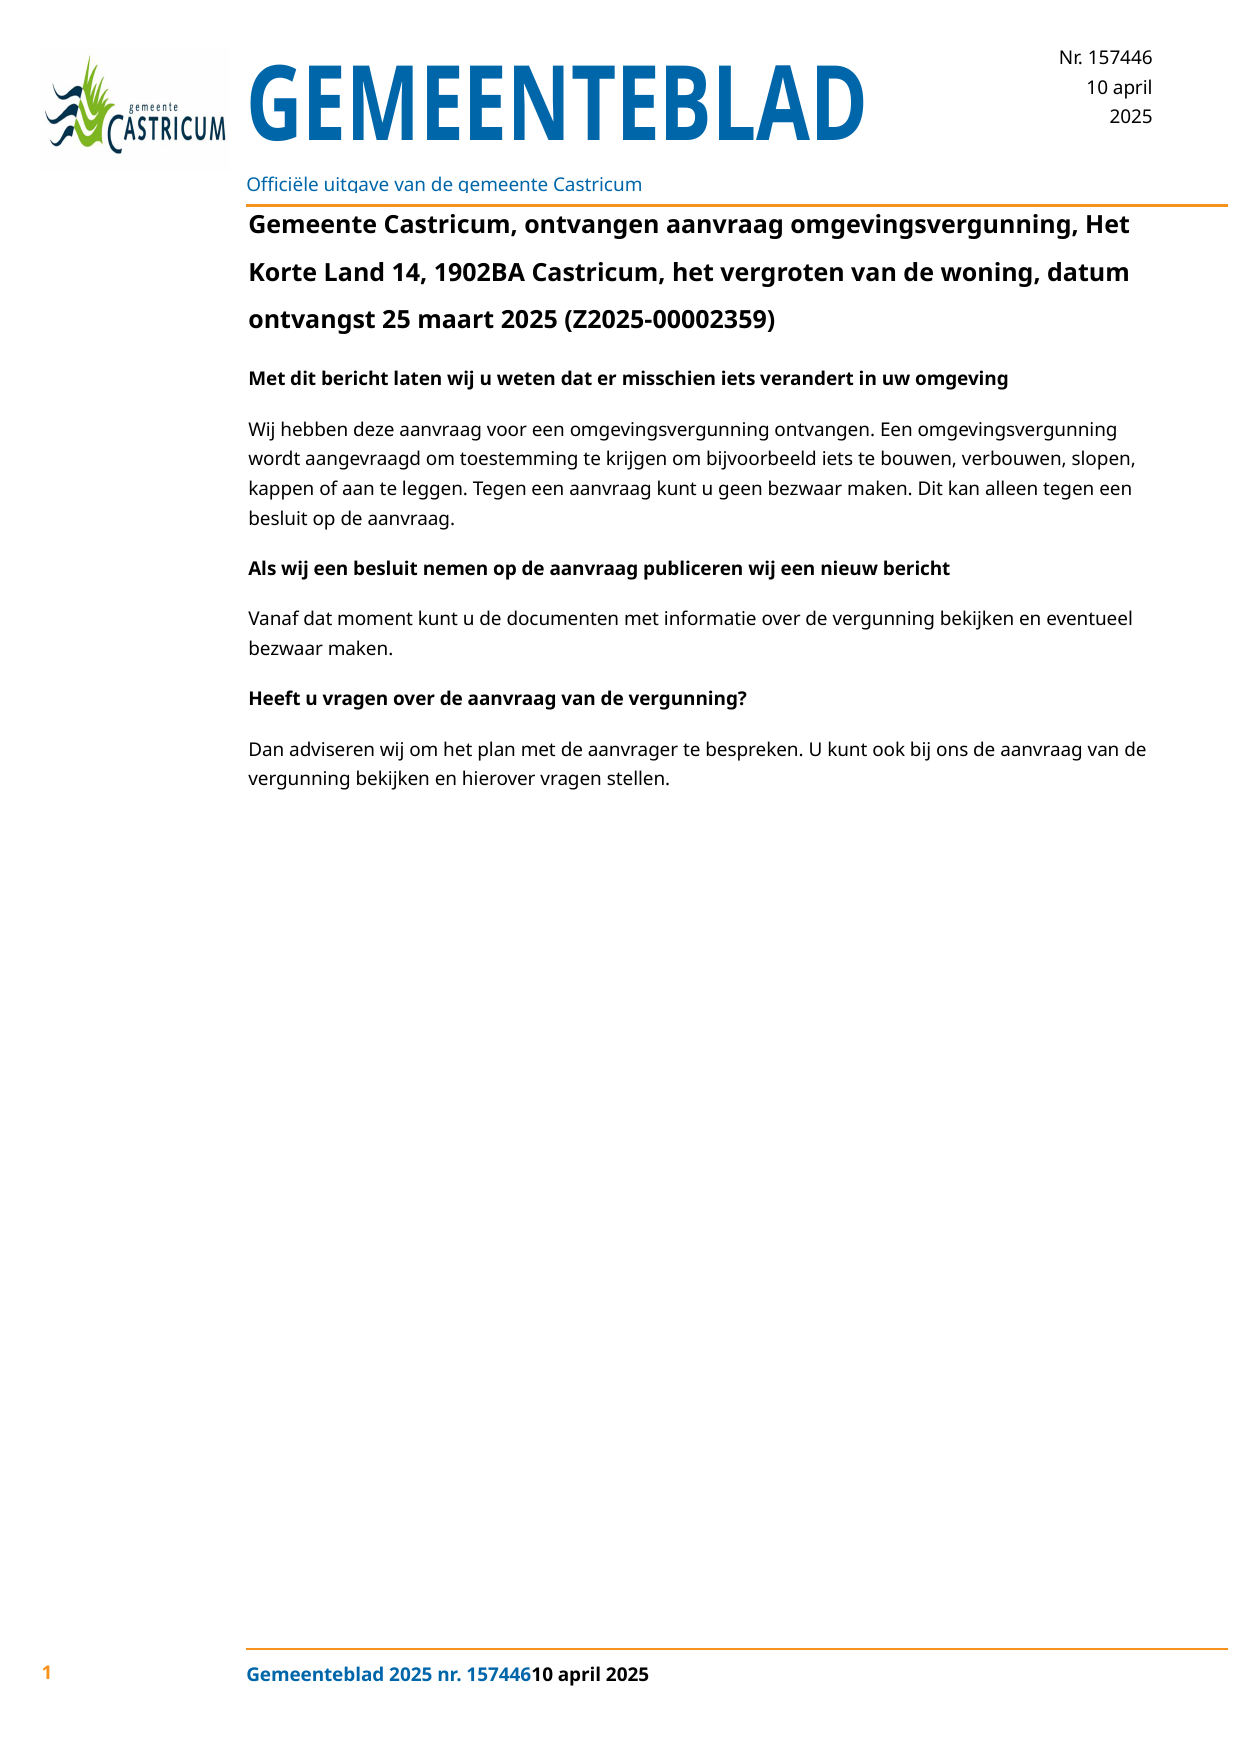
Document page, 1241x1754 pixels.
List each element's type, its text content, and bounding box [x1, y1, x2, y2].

text Vanaf dat moment kunt u de documenten met informatie over de vergunning bekijken en eventueel bezwaar maken. [248, 606, 1152, 661]
text Met dit bericht laten wij u weten dat er misschien iets verandert in uw omgeving [248, 366, 1152, 391]
text Heeft u vragen over de aanvraag van de vergunning? [248, 686, 1152, 711]
text Gemeente Castricum, ontvangen aanvraag omgevingsvergunning, Het Korte Land 14, 1902BA Castricum, het vergroten van de woning, datum ontvangst 25 maart 2025 (Z2025-00002359) [248, 207, 1152, 336]
text Wij hebben deze aanvraag voor een omgevingsvergunning ontvangen. Een omgevingsvergunning wordt aangevraagd om toestemming te krijgen om bijvoorbeeld iets te bouwen, verbouwen, slopen, kappen of aan te leggen. Tegen een aanvraag kunt u geen bezwaar maken. Dit kan alleen tegen een besluit op de aanvraag. [248, 416, 1152, 530]
text Dan adviseren wij om het plan met de aanvrager te bespreken. U kunt ook bij ons de aanvraag van de vergunning bekijken en hierover vragen stellen. [248, 736, 1152, 791]
text Als wij een besluit nemen op de aanvraag publiceren wij een nieuw bericht [248, 555, 1152, 581]
picture [41, 47, 231, 172]
